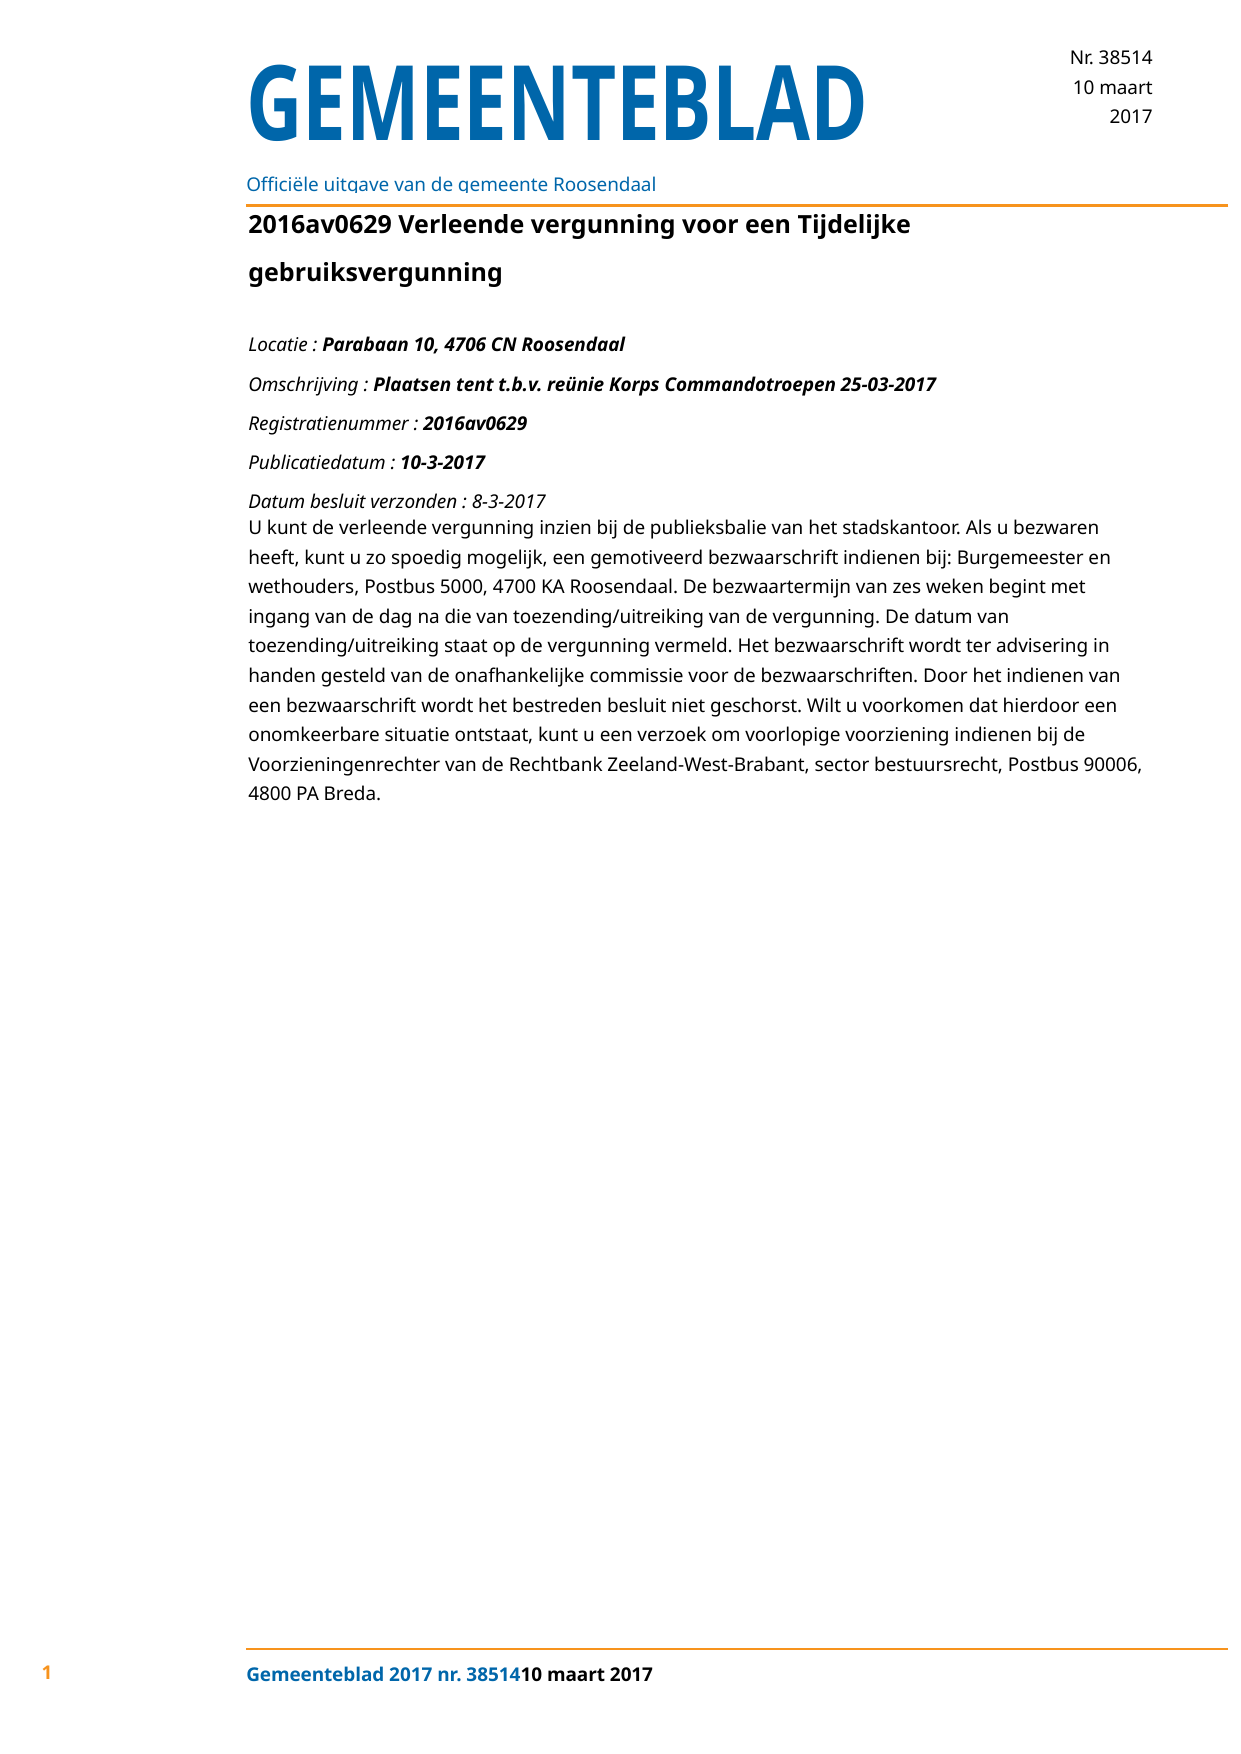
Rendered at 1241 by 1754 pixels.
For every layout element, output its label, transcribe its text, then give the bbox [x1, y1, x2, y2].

text Locatie : Parabaan 10, 4706 CN Roosendaal [248, 331, 1152, 357]
text Registratienummer : 2016av0629 [248, 410, 1152, 436]
text U kunt de verleende vergunning inzien bij de publieksbalie van het stadskantoor. Als u bezwaren heeft, kunt u zo spoedig mogelijk, een gemotiveerd bezwaarschrift indienen bij: Burgemeester en wethouders, Postbus 5000, 4700 KA Roosendaal. De bezwaartermijn van zes weken begint met ingang van de dag na die van toezending/uitreiking van de vergunning. De datum van toezending/uitreiking staat op de vergunning vermeld. Het bezwaarschrift wordt ter advisering in handen gesteld van de onafhankelijke commissie voor de bezwaarschriften. Door het indienen van een bezwaarschrift wordt het bestreden besluit niet geschorst. Wilt u voorkomen dat hierdoor een onomkeerbare situatie ontstaat, kunt u een verzoek om voorlopige voorziening indienen bij de Voorzieningenrechter van de Rechtbank Zeeland-West-Brabant, sector bestuursrecht, Postbus 90006, 4800 PA Breda. [248, 514, 1152, 806]
text 2016av0629 Verleende vergunning voor een Tijdelijke gebruiksvergunning [248, 207, 1152, 288]
text Datum besluit verzonden : 8-3-2017 [248, 488, 1152, 514]
text Publicatiedatum : 10-3-2017 [248, 449, 1152, 475]
picture [41, 47, 231, 172]
text Omschrijving : Plaatsen tent t.b.v. reünie Korps Commandotroepen 25-03-2017 [248, 371, 1152, 396]
